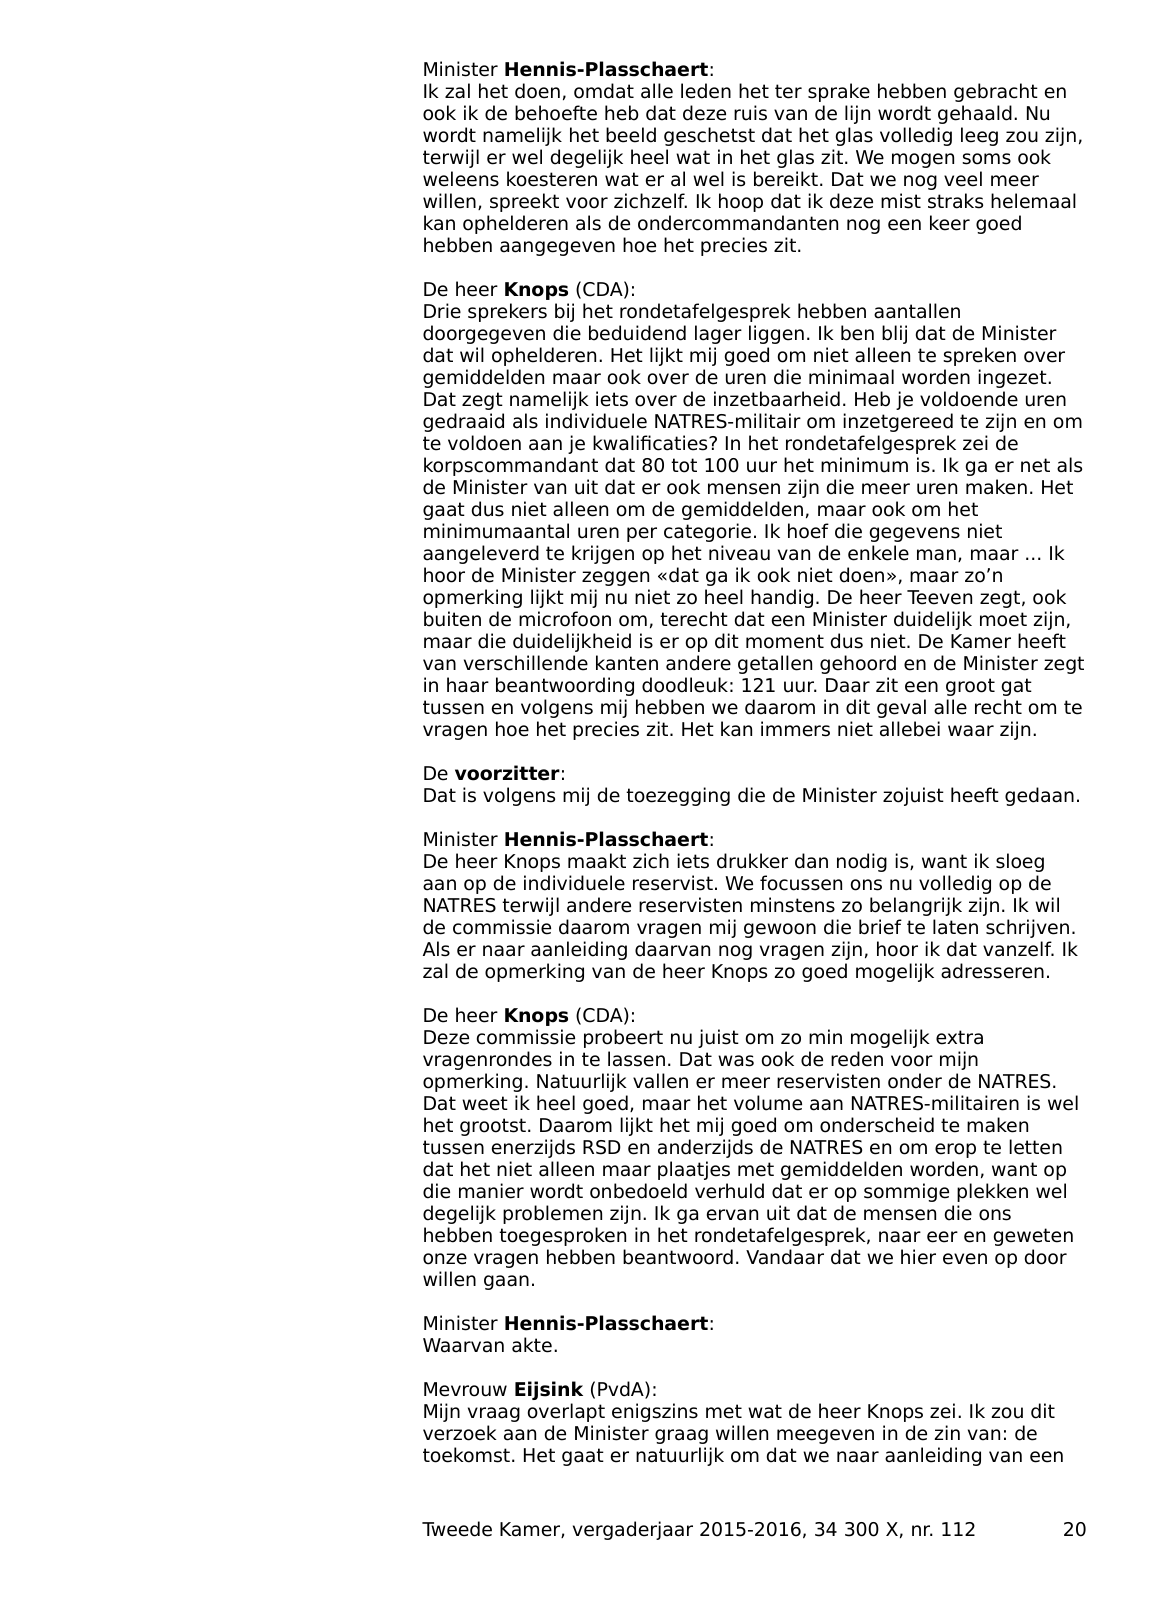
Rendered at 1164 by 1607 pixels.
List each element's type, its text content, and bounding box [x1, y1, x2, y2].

text Mijn vraag overlapt enigszins met wat de heer Knops zei. Ik zou dit verzoek aan de Minister graag willen meegeven in de zin van: de toekomst. Het gaat er natuurlijk om dat we naar aanleiding van een [422, 1401, 1087, 1467]
text Drie sprekers bij het rondetafelgesprek hebben aantallen doorgegeven die beduidend lager liggen. Ik ben blij dat de Minister dat wil ophelderen. Het lijkt mij goed om niet alleen te spreken over gemiddelden maar ook over de uren die minimaal worden ingezet. Dat zegt namelijk iets over de inzetbaarheid. Heb je voldoende uren gedraaid als individuele NATRES-militair om inzetgereed te zijn en om te voldoen aan je kwalificaties? In het rondetafelgesprek zei de korpscommandant dat 80 tot 100 uur het minimum is. Ik ga er net als de Minister van uit dat er ook mensen zijn die meer uren maken. Het gaat dus niet alleen om de gemiddelden, maar ook om het minimumaantal uren per categorie. Ik hoef die gegevens niet aangeleverd te krijgen op het niveau van de enkele man, maar ... Ik hoor de Minister zeggen «dat ga ik ook niet doen», maar zo’n opmerking lijkt mij nu niet zo heel handig. De heer Teeven zegt, ook buiten de microfoon om, terecht dat een Minister duidelijk moet zijn, maar die duidelijkheid is er op dit moment dus niet. De Kamer heeft van verschillende kanten andere getallen gehoord en de Minister zegt in haar beantwoording doodleuk: 121 uur. Daar zit een groot gat tussen en volgens mij hebben we daarom in dit geval alle recht om te vragen hoe het precies zit. Het kan immers niet allebei waar zijn. [422, 301, 1087, 741]
text De heer Knops (CDA): [422, 279, 1087, 301]
text Minister Hennis-Plasschaert: [422, 1313, 1087, 1335]
text De heer Knops maakt zich iets drukker dan nodig is, want ik sloeg aan op de individuele reservist. We focussen ons nu volledig op de NATRES terwijl andere reservisten minstens zo belangrijk zijn. Ik wil de commissie daarom vragen mij gewoon die brief te laten schrijven. Als er naar aanleiding daarvan nog vragen zijn, hoor ik dat vanzelf. Ik zal de opmerking van de heer Knops zo goed mogelijk adresseren. [422, 851, 1087, 983]
text De voorzitter: [422, 763, 1087, 785]
text Ik zal het doen, omdat alle leden het ter sprake hebben gebracht en ook ik de behoefte heb dat deze ruis van de lijn wordt gehaald. Nu wordt namelijk het beeld geschetst dat het glas volledig leeg zou zijn, terwijl er wel degelijk heel wat in het glas zit. We mogen soms ook weleens koesteren wat er al wel is bereikt. Dat we nog veel meer willen, spreekt voor zichzelf. Ik hoop dat ik deze mist straks helemaal kan ophelderen als de ondercommandanten nog een keer goed hebben aangegeven hoe het precies zit. [422, 81, 1087, 257]
text Waarvan akte. [422, 1335, 1087, 1357]
text Deze commissie probeert nu juist om zo min mogelijk extra vragenrondes in te lassen. Dat was ook de reden voor mijn opmerking. Natuurlijk vallen er meer reservisten onder de NATRES. Dat weet ik heel goed, maar het volume aan NATRES-militairen is wel het grootst. Daarom lijkt het mij goed om onderscheid te maken tussen enerzijds RSD en anderzijds de NATRES en om erop te letten dat het niet alleen maar plaatjes met gemiddelden worden, want op die manier wordt onbedoeld verhuld dat er op sommige plekken wel degelijk problemen zijn. Ik ga ervan uit dat de mensen die ons hebben toegesproken in het rondetafelgesprek, naar eer en geweten onze vragen hebben beantwoord. Vandaar dat we hier even op door willen gaan. [422, 1027, 1087, 1291]
text De heer Knops (CDA): [422, 1005, 1087, 1027]
text Minister Hennis-Plasschaert: [422, 829, 1087, 851]
text Dat is volgens mij de toezegging die de Minister zojuist heeft gedaan. [422, 785, 1087, 807]
text Mevrouw Eijsink (PvdA): [422, 1379, 1087, 1401]
text Minister Hennis-Plasschaert: [422, 59, 1087, 81]
